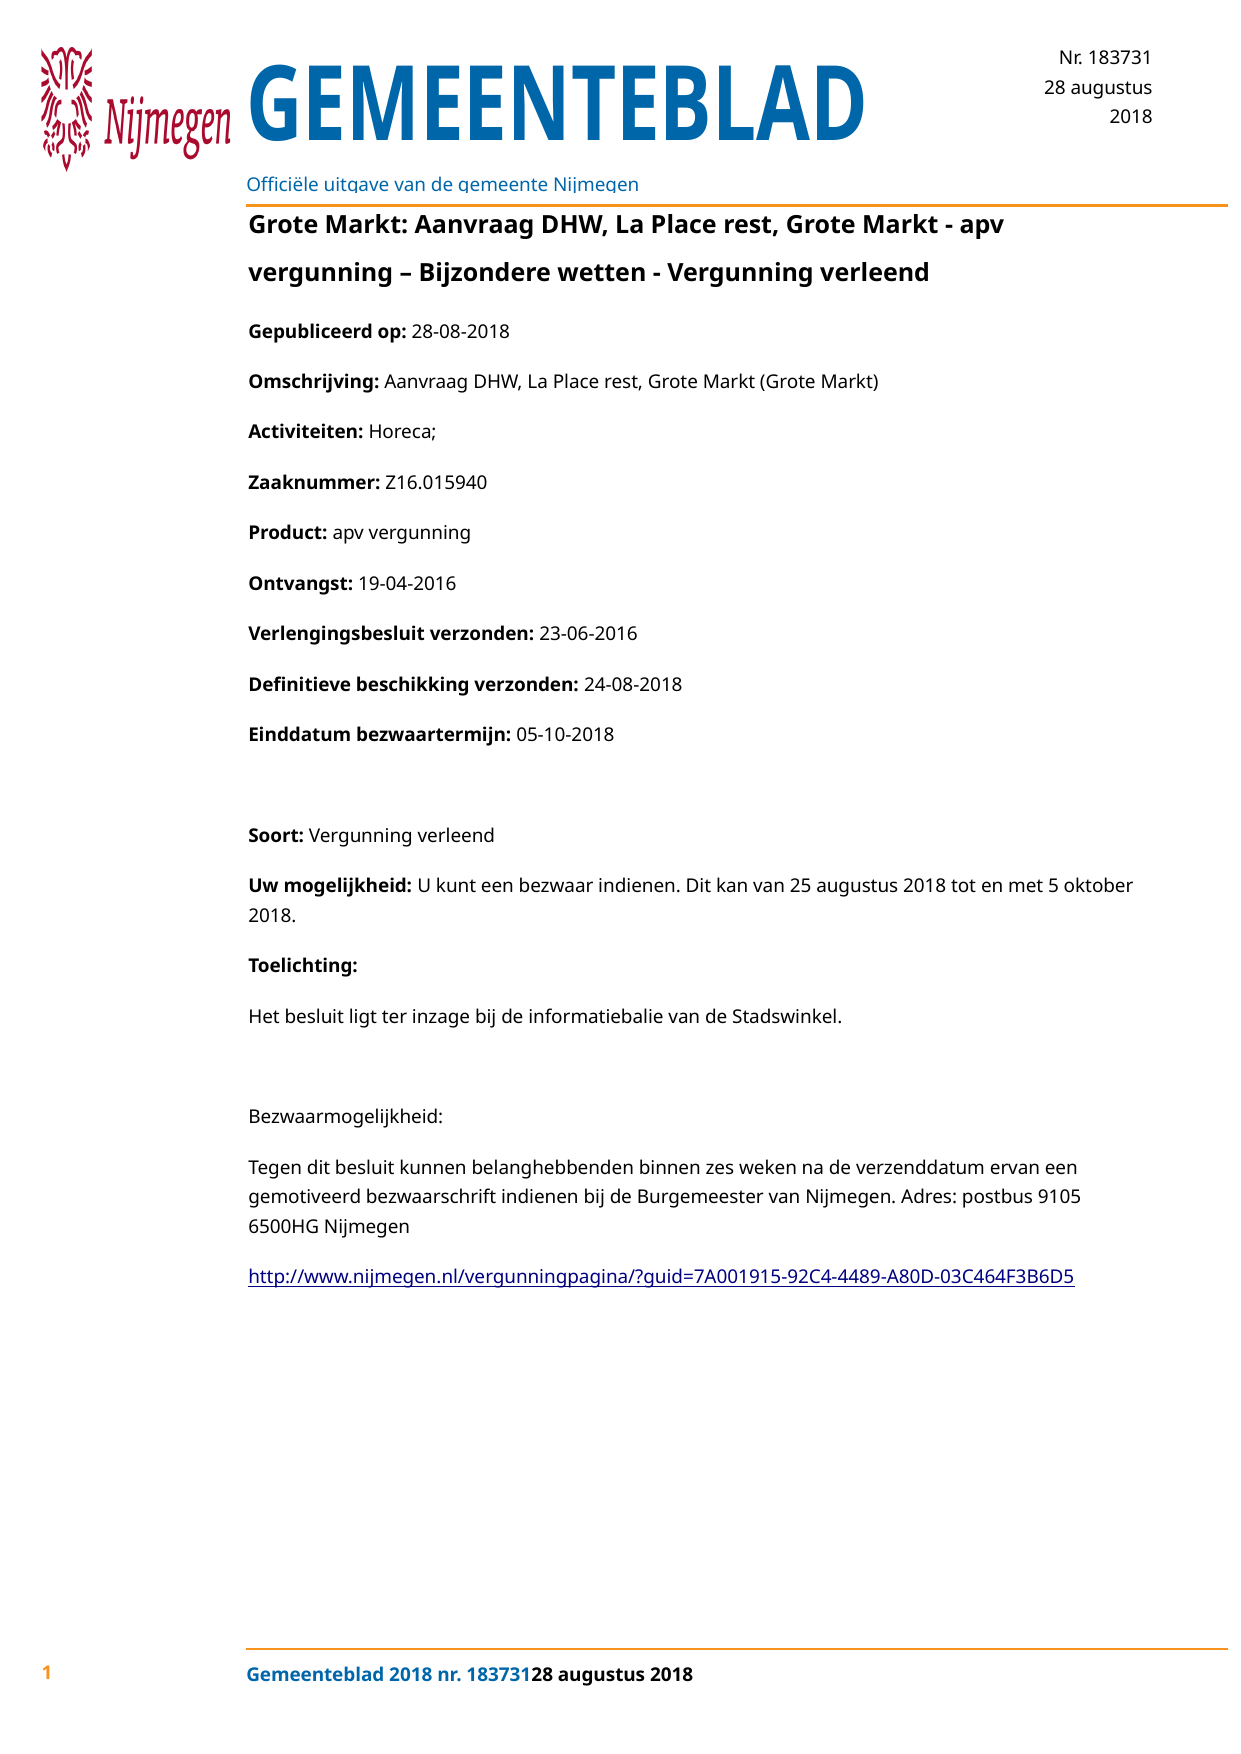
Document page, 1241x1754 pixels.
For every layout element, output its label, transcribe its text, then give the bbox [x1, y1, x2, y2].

text Activiteiten: Horeca; [248, 419, 1152, 444]
text Toelichting: [248, 952, 1152, 978]
text Bezwaarmogelijkheid: [248, 1104, 1152, 1129]
text Gepubliceerd op: 28-08-2018 [248, 318, 1152, 344]
text Definitieve beschikking verzonden: 24-08-2018 [248, 671, 1152, 697]
text Product: apv vergunning [248, 519, 1152, 545]
text Verlengingsbesluit verzonden: 23-06-2016 [248, 620, 1152, 646]
picture [41, 47, 231, 172]
text Grote Markt: Aanvraag DHW, La Place rest, Grote Markt - apv vergunning – Bijzondere wetten - Vergunning verleend [248, 207, 1152, 288]
text Ontvangst: 19-04-2016 [248, 570, 1152, 596]
text Omschrijving: Aanvraag DHW, La Place rest, Grote Markt (Grote Markt) [248, 368, 1152, 394]
text Tegen dit besluit kunnen belanghebbenden binnen zes weken na de verzenddatum ervan een gemotiveerd bezwaarschrift indienen bij de Burgemeester van Nijmegen. Adres: postbus 9105 6500HG Nijmegen [248, 1154, 1152, 1239]
text Uw mogelijkheid: U kunt een bezwaar indienen. Dit kan van 25 augustus 2018 tot en met 5 oktober 2018. [248, 872, 1152, 928]
text Zaaknummer: Z16.015940 [248, 469, 1152, 495]
text Einddatum bezwaartermijn: 05-10-2018 [248, 721, 1152, 747]
text Het besluit ligt ter inzage bij de informatiebalie van de Stadswinkel. [248, 1003, 1152, 1029]
text Soort: Vergunning verleend [248, 822, 1152, 848]
text http://www.nijmegen.nl/vergunningpagina/?guid=7A001915-92C4-4489-A80D-03C464F3B6D5 [248, 1264, 1152, 1289]
